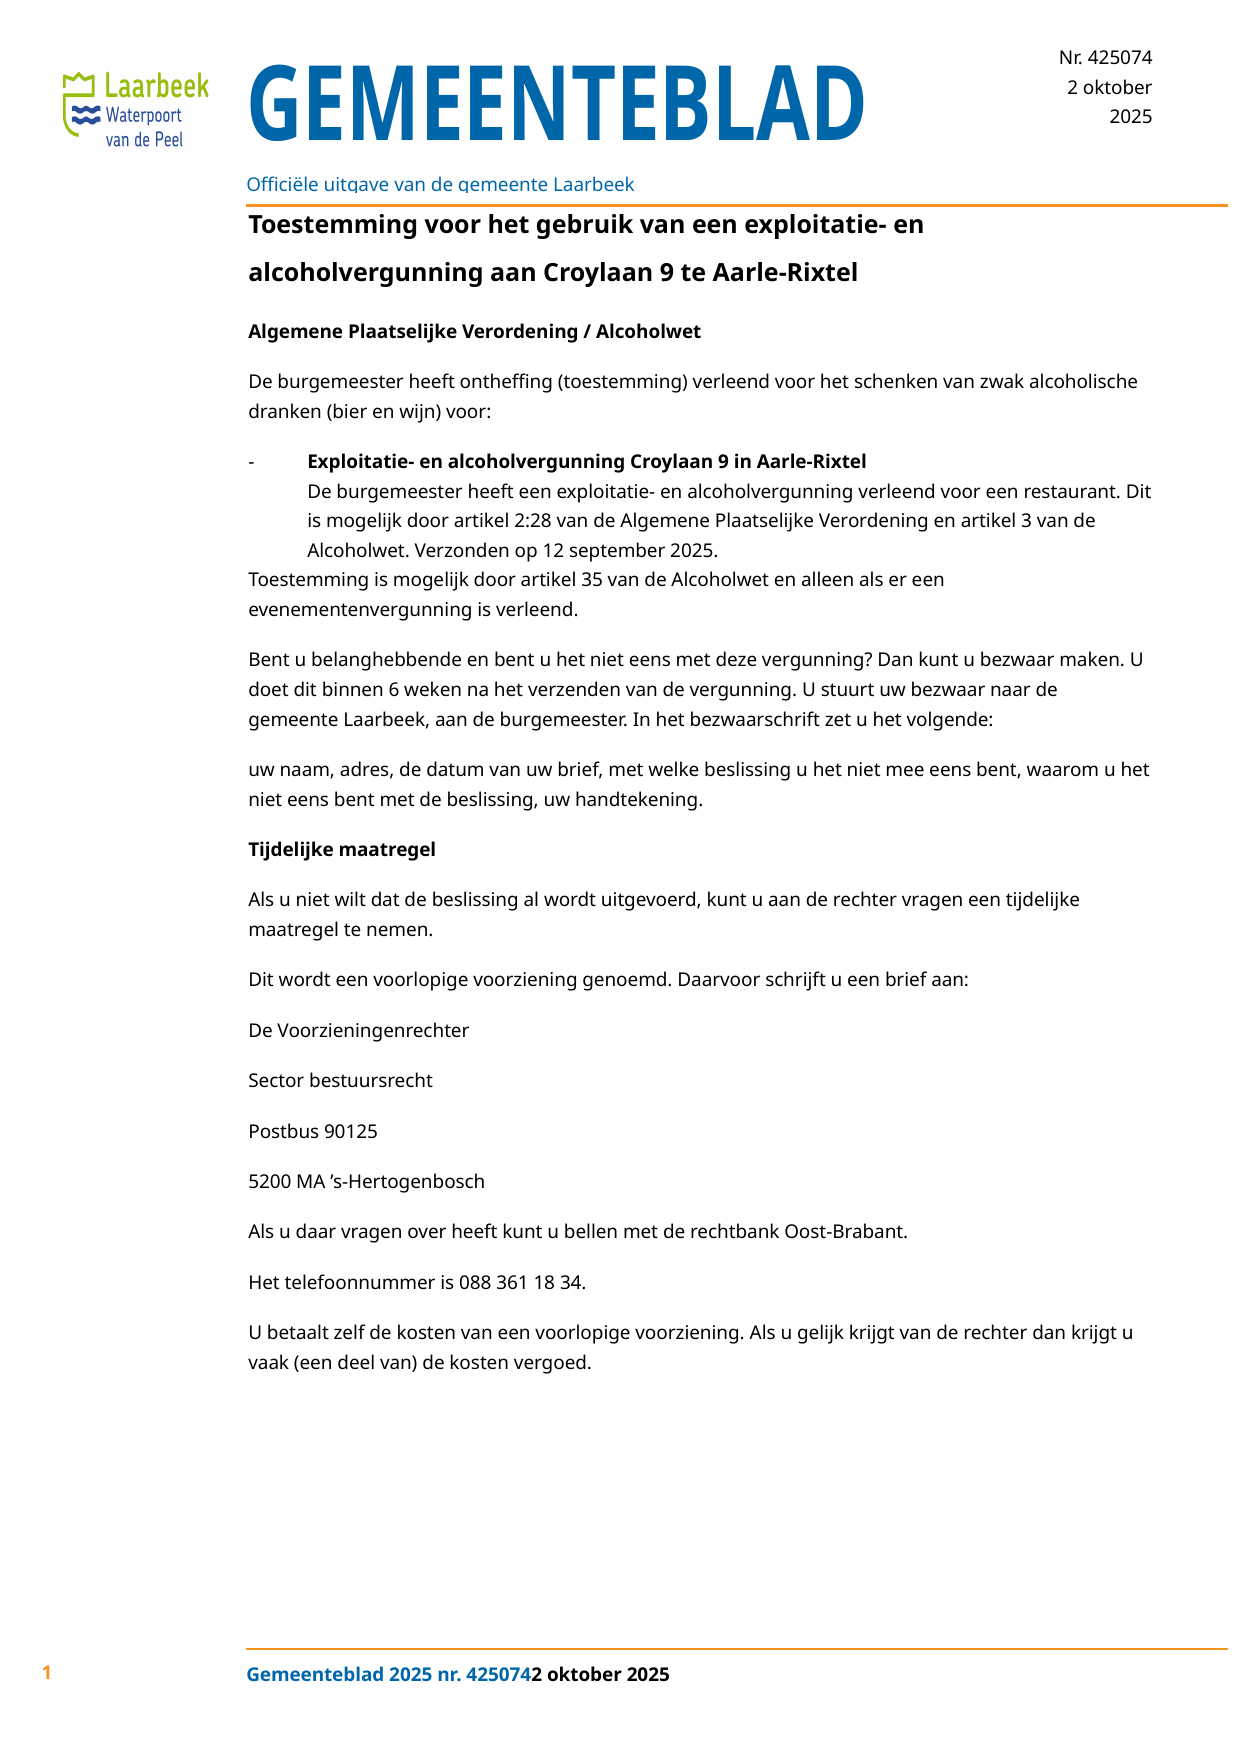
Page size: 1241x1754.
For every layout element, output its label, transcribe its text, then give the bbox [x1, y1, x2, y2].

text Algemene Plaatselijke Verordening / Alcoholwet [248, 318, 1152, 344]
text Toestemming is mogelijk door artikel 35 van de Alcoholwet en alleen als er een evenementenvergunning is verleend. [248, 567, 1152, 622]
text Als u daar vragen over heeft kunt u bellen met de rechtbank Oost-Brabant. [248, 1219, 1152, 1244]
text Tijdelijke maatregel [248, 836, 1152, 862]
text Postbus 90125 [248, 1118, 1152, 1144]
text Het telefoonnummer is 088 361 18 34. [248, 1269, 1152, 1295]
text Bent u belanghebbende en bent u het niet eens met deze vergunning? Dan kunt u bezwaar maken. U doet dit binnen 6 weken na het verzenden van de vergunning. U stuurt uw bezwaar naar de gemeente Laarbeek, aan de burgemeester. In het bezwaarschrift zet u het volgende: [248, 647, 1152, 732]
text Toestemming voor het gebruik van een exploitatie- en alcoholvergunning aan Croylaan 9 te Aarle-Rixtel [248, 207, 1152, 288]
list De burgemeester heeft een exploitatie- en alcoholvergunning verleend voor een restaurant. Dit is mogelijk door artikel 2:28 van de Algemene Plaatselijke Verordening en artikel 3 van de Alcoholwet. Verzonden op 12 september 2025. [248, 478, 1152, 563]
text U betaalt zelf de kosten van een voorlopige voorziening. Als u gelijk krijgt van de rechter dan krijgt u vaak (een deel van) de kosten vergoed. [248, 1319, 1152, 1375]
text Dit wordt een voorlopige voorziening genoemd. Daarvoor schrijft u een brief aan: [248, 967, 1152, 992]
list Exploitatie- en alcoholvergunning Croylaan 9 in Aarle-Rixtel [248, 448, 1152, 474]
text Als u niet wilt dat de beslissing al wordt uitgevoerd, kunt u aan de rechter vragen een tijdelijke maatregel te nemen. [248, 887, 1152, 942]
text Sector bestuursrecht [248, 1067, 1152, 1093]
text De burgemeester heeft ontheffing (toestemming) verleend voor het schenken van zwak alcoholische dranken (bier en wijn) voor: [248, 368, 1152, 424]
text 5200 MA ’s-Hertogenbosch [248, 1168, 1152, 1194]
text uw naam, adres, de datum van uw brief, met welke beslissing u het niet mee eens bent, waarom u het niet eens bent met de beslissing, uw handtekening. [248, 756, 1152, 812]
text De Voorzieningenrechter [248, 1017, 1152, 1043]
picture [41, 47, 231, 172]
